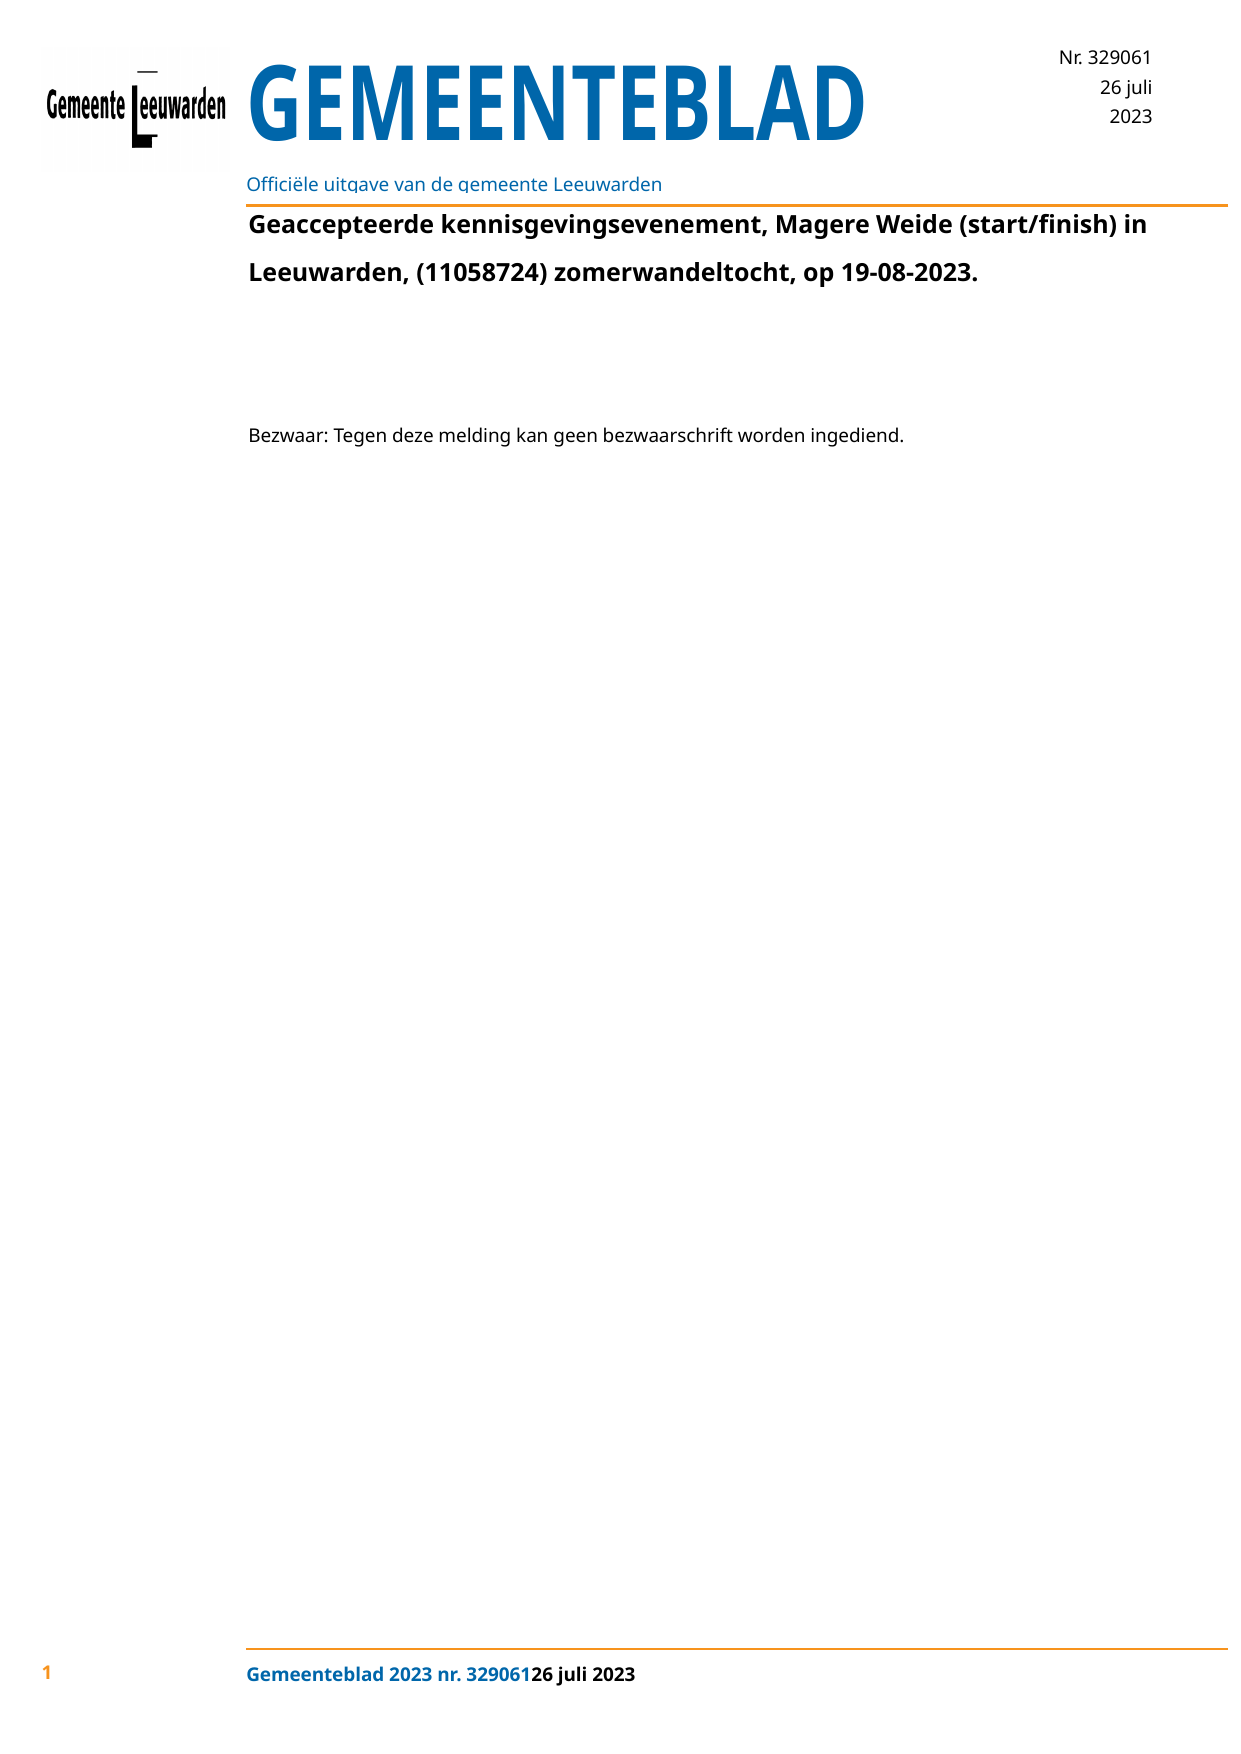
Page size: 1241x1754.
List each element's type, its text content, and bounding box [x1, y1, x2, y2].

text Bezwaar: Tegen deze melding kan geen bezwaarschrift worden ingediend. [248, 422, 1152, 448]
text Geaccepteerde kennisgevingsevenement, Magere Weide (start/finish) in Leeuwarden, (11058724) zomerwandeltocht, op 19-08-2023. [248, 207, 1152, 288]
picture [41, 47, 231, 172]
